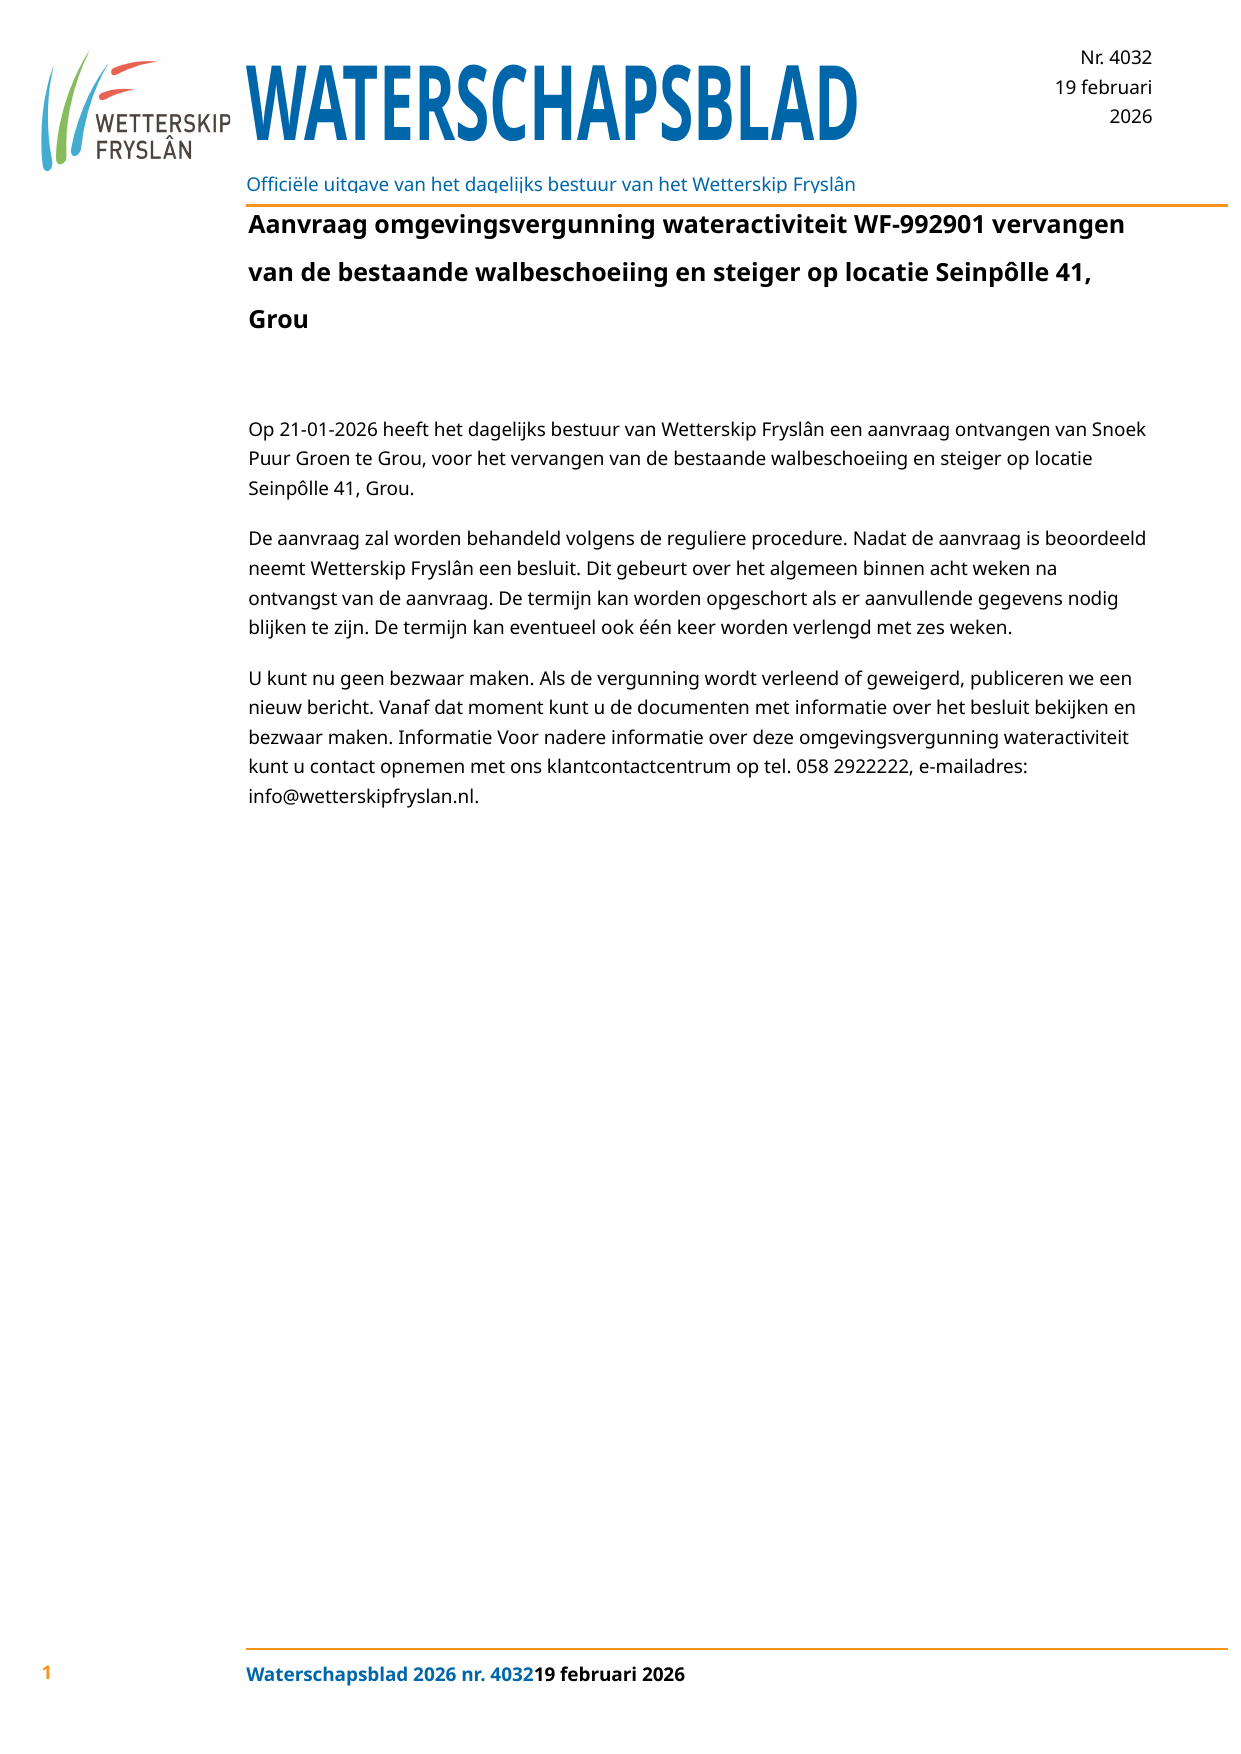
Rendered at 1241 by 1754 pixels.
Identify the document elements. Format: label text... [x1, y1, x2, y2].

text Op 21-01-2026 heeft het dagelijks bestuur van Wetterskip Fryslân een aanvraag ontvangen van Snoek Puur Groen te Grou, voor het vervangen van de bestaande walbeschoeiing en steiger op locatie Seinpôlle 41, Grou. [248, 416, 1152, 501]
picture [41, 47, 231, 172]
text U kunt nu geen bezwaar maken. Als de vergunning wordt verleend of geweigerd, publiceren we een nieuw bericht. Vanaf dat moment kunt u de documenten met informatie over het besluit bekijken en bezwaar maken. Informatie Voor nadere informatie over deze omgevingsvergunning wateractiviteit kunt u contact opnemen met ons klantcontactcentrum op tel. 058 2922222, e-mailadres: info@wetterskipfryslan.nl. [248, 665, 1152, 809]
text Aanvraag omgevingsvergunning wateractiviteit WF-992901 vervangen van de bestaande walbeschoeiing en steiger op locatie Seinpôlle 41, Grou [248, 207, 1152, 336]
text De aanvraag zal worden behandeld volgens de reguliere procedure. Nadat de aanvraag is beoordeeld neemt Wetterskip Fryslân een besluit. Dit gebeurt over het algemeen binnen acht weken na ontvangst van de aanvraag. De termijn kan worden opgeschort als er aanvullende gegevens nodig blijken te zijn. De termijn kan eventueel ook één keer worden verlengd met zes weken. [248, 526, 1152, 640]
